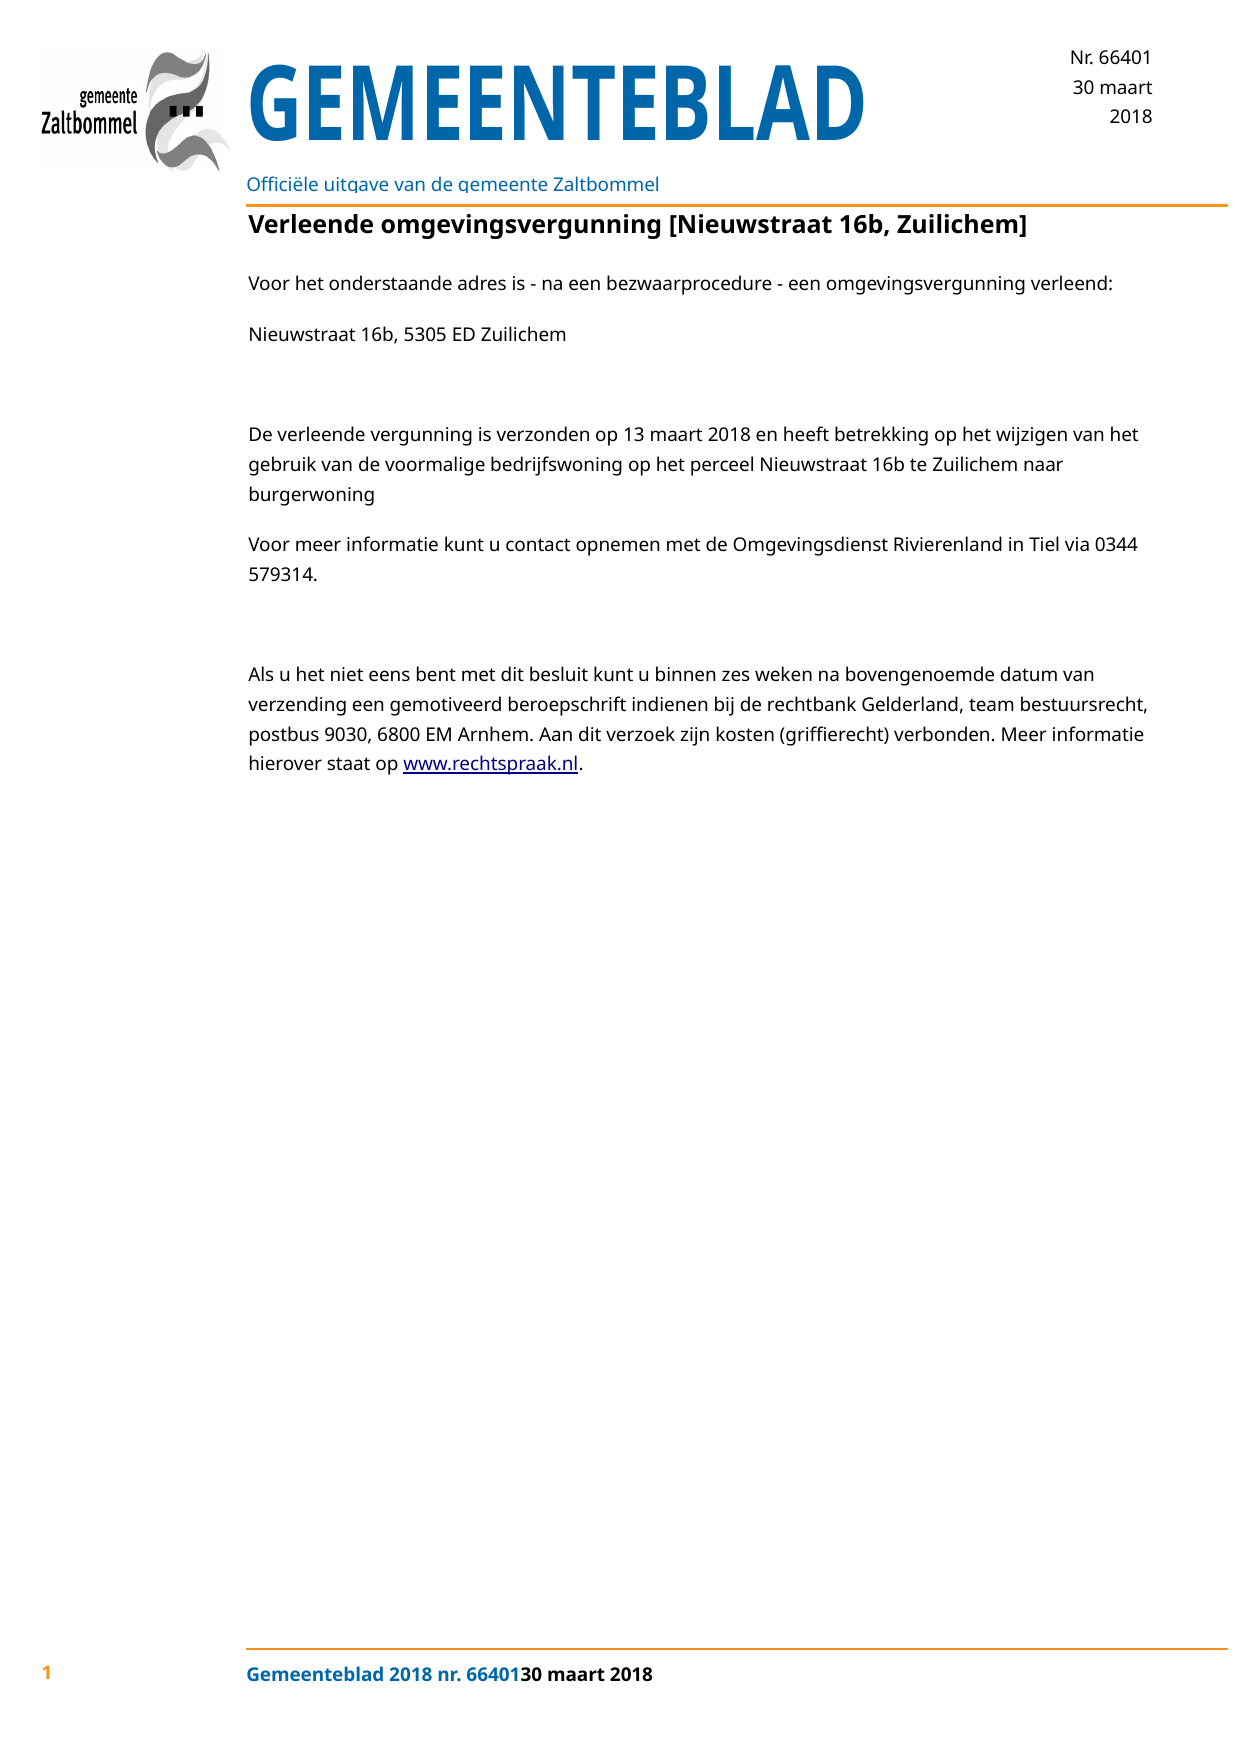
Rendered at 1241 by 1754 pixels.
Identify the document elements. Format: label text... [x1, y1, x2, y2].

text Voor het onderstaande adres is - na een bezwaarprocedure - een omgevingsvergunning verleend: [248, 270, 1152, 296]
text Nieuwstraat 16b, 5305 ED Zuilichem [248, 321, 1152, 346]
text Voor meer informatie kunt u contact opnemen met de Omgevingsdienst Rivierenland in Tiel via 0344 579314. [248, 531, 1152, 586]
text De verleende vergunning is verzonden op 13 maart 2018 en heeft betrekking op het wijzigen van het gebruik van de voormalige bedrijfswoning op het perceel Nieuwstraat 16b te Zuilichem naar burgerwoning [248, 422, 1152, 506]
text Als u het niet eens bent met dit besluit kunt u binnen zes weken na bovengenoemde datum van verzending een gemotiveerd beroepschrift indienen bij de rechtbank Gelderland, team bestuursrecht, postbus 9030, 6800 EM Arnhem. Aan dit verzoek zijn kosten (griffierecht) verbonden. Meer informatie hierover staat op www.rechtspraak.nl. [248, 662, 1152, 776]
text Verleende omgevingsvergunning [Nieuwstraat 16b, Zuilichem] [248, 207, 1152, 241]
picture [41, 47, 231, 172]
